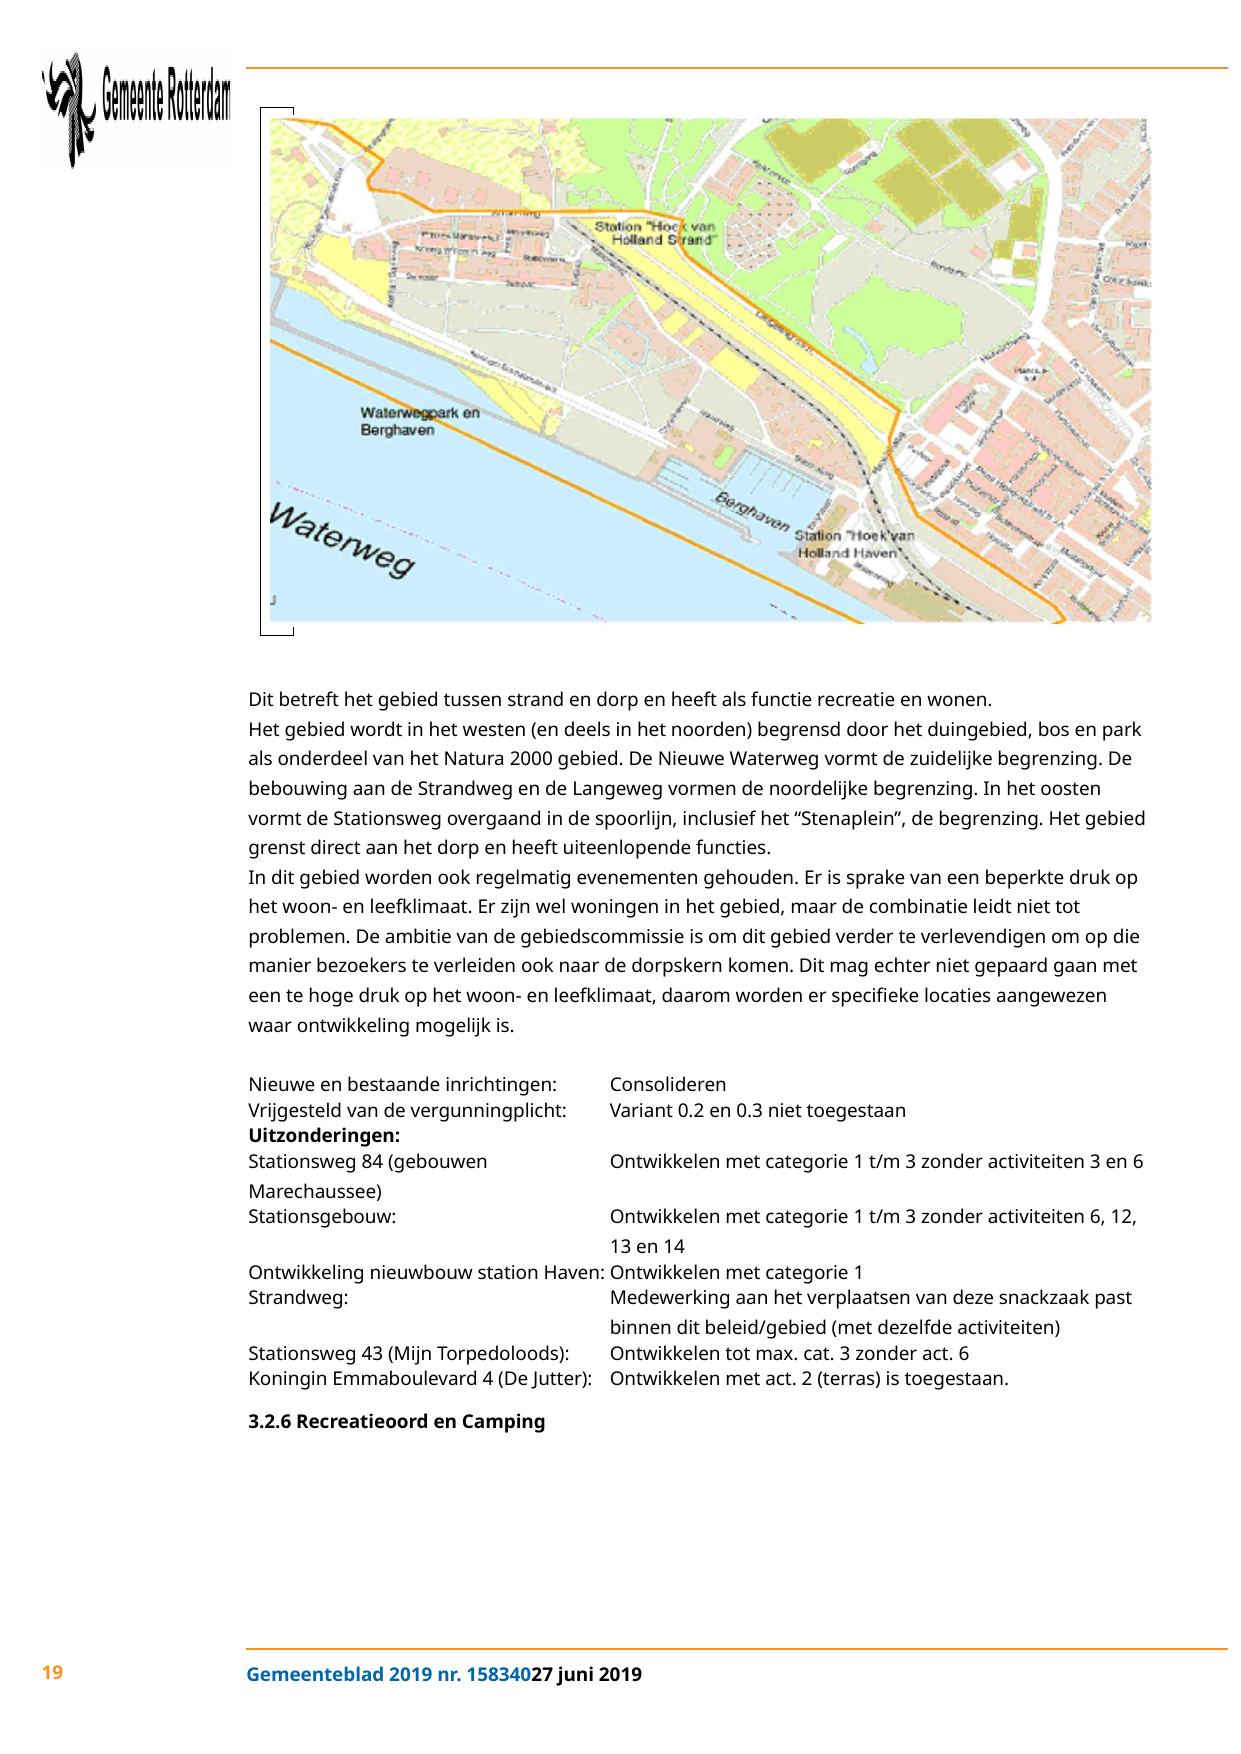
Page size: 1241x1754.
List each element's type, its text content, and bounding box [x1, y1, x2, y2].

table_cell Ontwikkelen met act. 2 (terras) is toegestaan. [610, 1366, 1152, 1391]
table_cell Uitzonderingen: [248, 1123, 609, 1148]
text Het gebied wordt in het westen (en deels in het noorden) begrensd door het duingebied, bos en park als onderdeel van het Natura 2000 gebied. De Nieuwe Waterweg vormt de zuidelijke begrenzing. De bebouwing aan de Strandweg en de Langeweg vormen de noordelijke begrenzing. In het oosten vormt de Stationsweg overgaand in de spoorlijn, inclusief het “Stenaplein”, de begrenzing. Het gebied grenst direct aan het dorp en heeft uiteenlopende functies. [248, 716, 1152, 860]
table_cell Strandweg: [248, 1285, 609, 1340]
table_cell Koningin Emmaboulevard 4 (De Jutter): [248, 1366, 609, 1391]
table_cell Medewerking aan het verplaatsen van deze snackzaak past binnen dit beleid/gebied (met dezelfde activiteiten) [610, 1285, 1152, 1340]
table_cell Vrijgesteld van de vergunningplicht: [248, 1097, 609, 1122]
table_cell Ontwikkeling nieuwbouw station Haven: [248, 1259, 609, 1284]
table_cell Ontwikkelen met categorie 1 [610, 1259, 1152, 1284]
table_cell Variant 0.2 en 0.3 niet toegestaan [610, 1097, 1152, 1122]
table_cell Stationsgebouw: [248, 1204, 609, 1259]
table_cell Stationsweg 43 (Mijn Torpedoloods): [248, 1340, 609, 1366]
table_cell Ontwikkelen met categorie 1 t/m 3 zonder activiteiten 6, 12, 13 en 14 [610, 1204, 1152, 1259]
picture [268, 115, 1155, 627]
table_header Consolideren [610, 1071, 1152, 1097]
text Dit betreft het gebied tussen strand en dorp en heeft als functie recreatie en wonen. [248, 686, 1152, 712]
picture [41, 47, 231, 172]
table_cell Ontwikkelen tot max. cat. 3 zonder act. 6 [610, 1340, 1152, 1366]
table_header Nieuwe en bestaande inrichtingen: [248, 1071, 609, 1097]
text In dit gebied worden ook regelmatig evenementen gehouden. Er is sprake van een beperkte druk op het woon- en leefklimaat. Er zijn wel woningen in het gebied, maar de combinatie leidt niet tot problemen. De ambitie van de gebiedscommissie is om dit gebied verder te verlevendigen om op die manier bezoekers te verleiden ook naar de dorpskern komen. Dit mag echter niet gepaard gaan met een te hoge druk op het woon- en leefklimaat, daarom worden er specifieke locaties aangewezen waar ontwikkeling mogelijk is. [248, 864, 1152, 1037]
table_cell [610, 1123, 1152, 1148]
text 3.2.6 Recreatieoord en Camping [248, 1408, 1152, 1434]
table_cell Stationsweg 84 (gebouwen Marechaussee) [248, 1148, 609, 1203]
table_cell Ontwikkelen met categorie 1 t/m 3 zonder activiteiten 3 en 6 [610, 1148, 1152, 1203]
